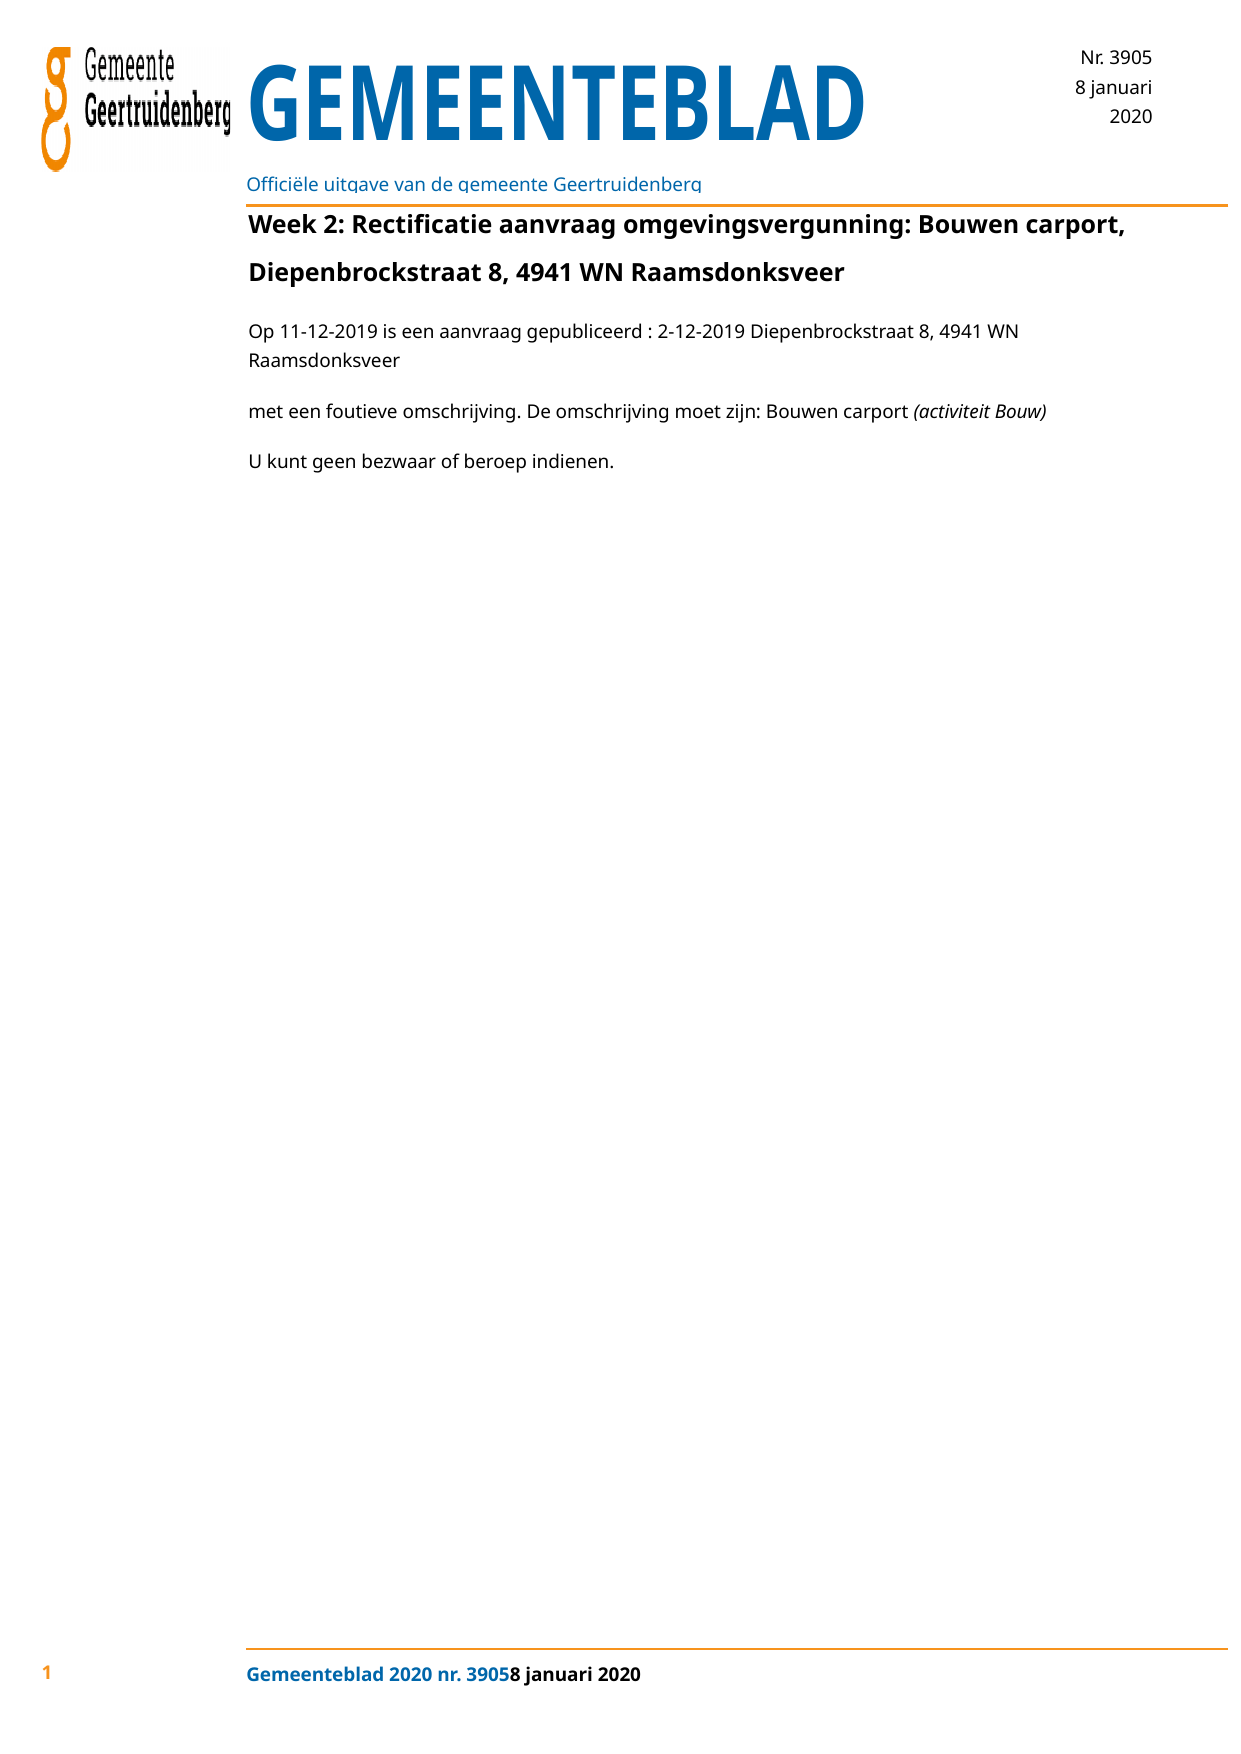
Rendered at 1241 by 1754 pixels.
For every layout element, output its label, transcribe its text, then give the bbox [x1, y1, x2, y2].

text Week 2: Rectificatie aanvraag omgevingsvergunning: Bouwen carport, Diepenbrockstraat 8, 4941 WN Raamsdonksveer [248, 207, 1152, 288]
text Op 11-12-2019 is een aanvraag gepubliceerd : 2-12-2019 Diepenbrockstraat 8, 4941 WN Raamsdonksveer [248, 318, 1152, 373]
text met een foutieve omschrijving. De omschrijving moet zijn: Bouwen carport (activiteit Bouw) [248, 398, 1152, 424]
picture [41, 47, 231, 172]
text U kunt geen bezwaar of beroep indienen. [248, 448, 1152, 474]
